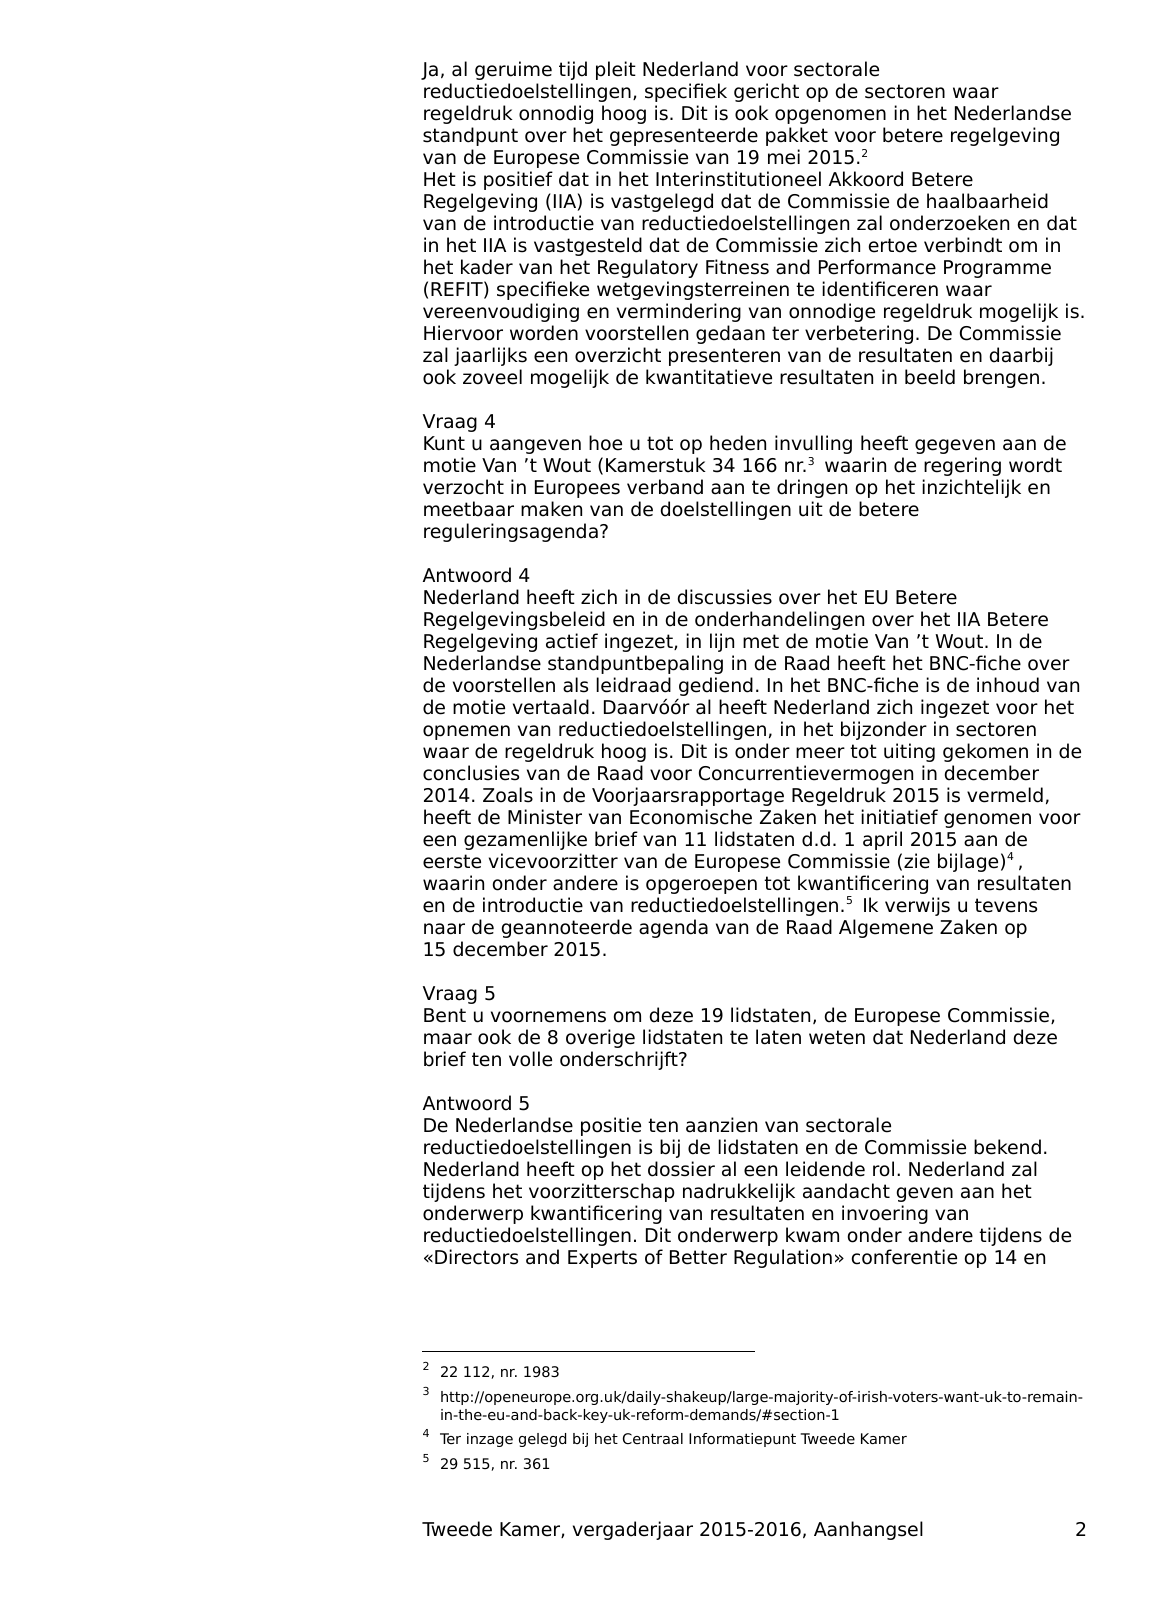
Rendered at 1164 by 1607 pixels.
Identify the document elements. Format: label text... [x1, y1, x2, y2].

text Kunt u aangeven hoe u tot op heden invulling heeft gegeven aan de motie Van ’t Wout (Kamerstuk 34 166 nr. waarin de regering wordt verzocht in Europees verband aan te dringen op het inzichtelijk en meetbaar maken van de doelstellingen uit de betere reguleringsagenda? [422, 433, 1087, 543]
text 22 112, nr. 1983 [422, 1360, 1087, 1382]
text Ter inzage gelegd bij het Centraal Informatiepunt Tweede Kamer [422, 1427, 1087, 1449]
text De Nederlandse positie ten aanzien van sectorale reductiedoelstellingen is bij de lidstaten en de Commissie bekend. Nederland heeft op het dossier al een leidende rol. Nederland zal tijdens het voorzitterschap nadrukkelijk aandacht geven aan het onderwerp kwantificering van resultaten en invoering van reductiedoelstellingen. Dit onderwerp kwam onder andere tijdens de «Directors and Experts of Better Regulation» conferentie op 14 en [422, 1115, 1087, 1269]
text http://openeurope.org.uk/daily-shakeup/large-majority-of-irish-voters-want-uk-to-remain-in-the-eu-and-back-key-uk-reform-demands/#section-1 [422, 1385, 1087, 1424]
text Nederland heeft zich in de discussies over het EU Betere Regelgevingsbeleid en in de onderhandelingen over het IIA Betere Regelgeving actief ingezet, in lijn met de motie Van ’t Wout. In de Nederlandse standpuntbepaling in de Raad heeft het BNC-fiche over de voorstellen als leidraad gediend. In het BNC-fiche is de inhoud van de motie vertaald. Daarvóór al heeft Nederland zich ingezet voor het opnemen van reductiedoelstellingen, in het bijzonder in sectoren waar de regeldruk hoog is. Dit is onder meer tot uiting gekomen in de conclusies van de Raad voor Concurrentievermogen in december 2014. Zoals in de Voorjaarsrapportage Regeldruk 2015 is vermeld, heeft de Minister van Economische Zaken het initiatief genomen voor een gezamenlijke brief van 11 lidstaten d.d. 1 april 2015 aan de eerste vicevoorzitter van de Europese Commissie (zie bijlage), waarin onder andere is opgeroepen tot kwantificering van resultaten en de introductie van reductiedoelstellingen. Ik verwijs u tevens naar de geannoteerde agenda van de Raad Algemene Zaken op 15 december 2015. [422, 587, 1087, 961]
text Vraag 4 [422, 411, 1087, 433]
text 29 515, nr. 361 [422, 1452, 1087, 1474]
text Het is positief dat in het Interinstitutioneel Akkoord Betere Regelgeving (IIA) is vastgelegd dat de Commissie de haalbaarheid van de introductie van reductiedoelstellingen zal onderzoeken en dat in het IIA is vastgesteld dat de Commissie zich ertoe verbindt om in het kader van het Regulatory Fitness and Performance Programme (REFIT) specifieke wetgevingsterreinen te identificeren waar vereenvoudiging en vermindering van onnodige regeldruk mogelijk is. Hiervoor worden voorstellen gedaan ter verbetering. De Commissie zal jaarlijks een overzicht presenteren van de resultaten en daarbij ook zoveel mogelijk de kwantitatieve resultaten in beeld brengen. [422, 169, 1087, 389]
text Antwoord 5 [422, 1093, 1087, 1115]
text Bent u voornemens om deze 19 lidstaten, de Europese Commissie, maar ook de 8 overige lidstaten te laten weten dat Nederland deze brief ten volle onderschrijft? [422, 1005, 1087, 1071]
text Ja, al geruime tijd pleit Nederland voor sectorale reductiedoelstellingen, specifiek gericht op de sectoren waar regeldruk onnodig hoog is. Dit is ook opgenomen in het Nederlandse standpunt over het gepresenteerde pakket voor betere regelgeving van de Europese Commissie van 19 mei 2015. [422, 59, 1087, 169]
text Vraag 5 [422, 983, 1087, 1005]
text Antwoord 4 [422, 565, 1087, 587]
